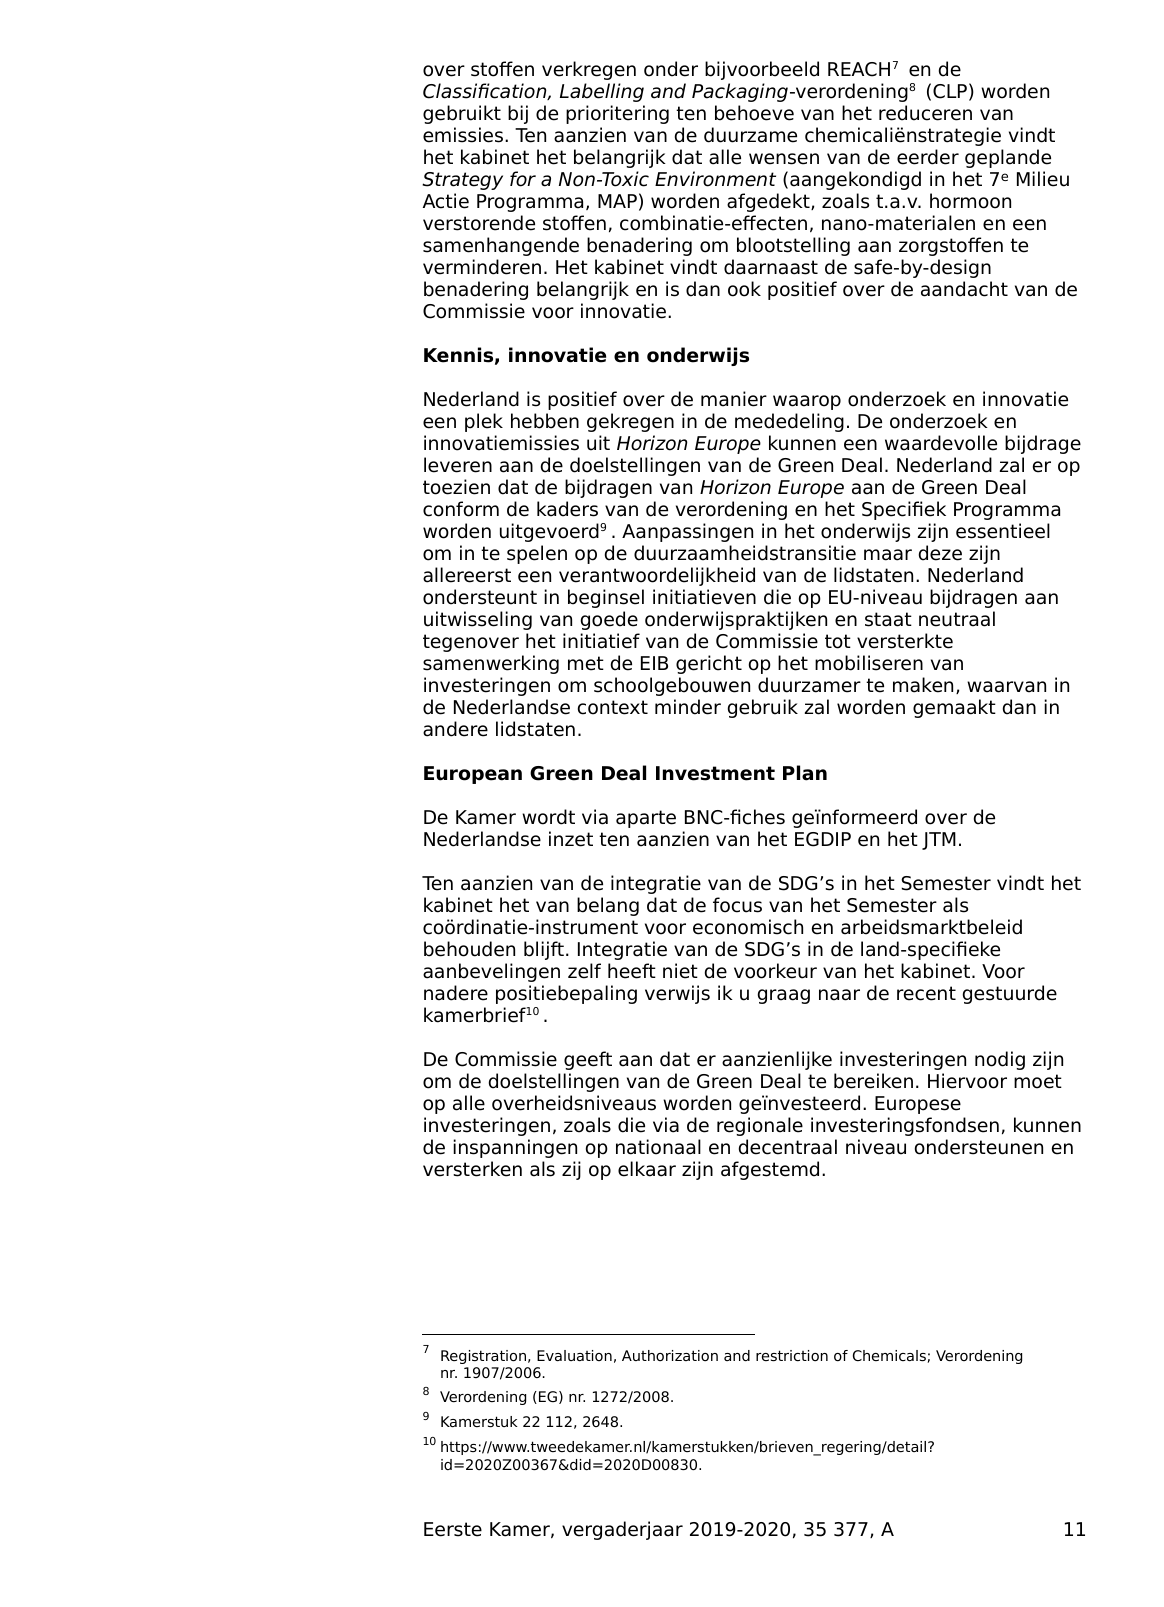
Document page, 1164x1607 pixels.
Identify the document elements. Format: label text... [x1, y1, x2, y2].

text over stoffen verkregen onder bijvoorbeeld REACH en de Classification, Labelling and Packaging-verordening (CLP) worden gebruikt bij de prioritering ten behoeve van het reduceren van emissies. Ten aanzien van de duurzame chemicaliënstrategie vindt het kabinet het belangrijk dat alle wensen van de eerder geplande Strategy for a Non-Toxic Environment (aangekondigd in het 7e Milieu Actie Programma, MAP) worden afgedekt, zoals t.a.v. hormoon verstorende stoffen, combinatie-effecten, nano-materialen en een samenhangende benadering om blootstelling aan zorgstoffen te verminderen. Het kabinet vindt daarnaast de safe-by-design benadering belangrijk en is dan ook positief over de aandacht van de Commissie voor innovatie. [422, 59, 1087, 323]
text Ten aanzien van de integratie van de SDG’s in het Semester vindt het kabinet het van belang dat de focus van het Semester als coördinatie-instrument voor economisch en arbeidsmarktbeleid behouden blijft. Integratie van de SDG’s in de land-specifieke aanbevelingen zelf heeft niet de voorkeur van het kabinet. Voor nadere positiebepaling verwijs ik u graag naar de recent gestuurde kamerbrief. [422, 873, 1087, 1027]
text https://www.tweedekamer.nl/kamerstukken/brieven_regering/detail?id=2020Z00367&did=2020D00830. [422, 1435, 1087, 1474]
text De Commissie geeft aan dat er aanzienlijke investeringen nodig zijn om de doelstellingen van de Green Deal te bereiken. Hiervoor moet op alle overheidsniveaus worden geïnvesteerd. Europese investeringen, zoals die via de regionale investeringsfondsen, kunnen de inspanningen op nationaal en decentraal niveau ondersteunen en versterken als zij op elkaar zijn afgestemd. [422, 1049, 1087, 1181]
text Registration, Evaluation, Authorization and restriction of Chemicals; Verordening nr. 1907/2006. [422, 1343, 1087, 1382]
subtitle Kennis, innovatie en onderwijs [422, 345, 1087, 367]
text Verordening (EG) nr. 1272/2008. [422, 1385, 1087, 1407]
text Kamerstuk 22 112, 2648. [422, 1410, 1087, 1432]
text De Kamer wordt via aparte BNC-fiches geïnformeerd over de Nederlandse inzet ten aanzien van het EGDIP en het JTM. [422, 807, 1087, 851]
subtitle European Green Deal Investment Plan [422, 763, 1087, 785]
text Nederland is positief over de manier waarop onderzoek en innovatie een plek hebben gekregen in de mededeling. De onderzoek en innovatiemissies uit Horizon Europe kunnen een waardevolle bijdrage leveren aan de doelstellingen van de Green Deal. Nederland zal er op toezien dat de bijdragen van Horizon Europe aan de Green Deal conform de kaders van de verordening en het Specifiek Programma worden uitgevoerd. Aanpassingen in het onderwijs zijn essentieel om in te spelen op de duurzaamheidstransitie maar deze zijn allereerst een verantwoordelijkheid van de lidstaten. Nederland ondersteunt in beginsel initiatieven die op EU-niveau bijdragen aan uitwisseling van goede onderwijspraktijken en staat neutraal tegenover het initiatief van de Commissie tot versterkte samenwerking met de EIB gericht op het mobiliseren van investeringen om schoolgebouwen duurzamer te maken, waarvan in de Nederlandse context minder gebruik zal worden gemaakt dan in andere lidstaten. [422, 389, 1087, 741]
